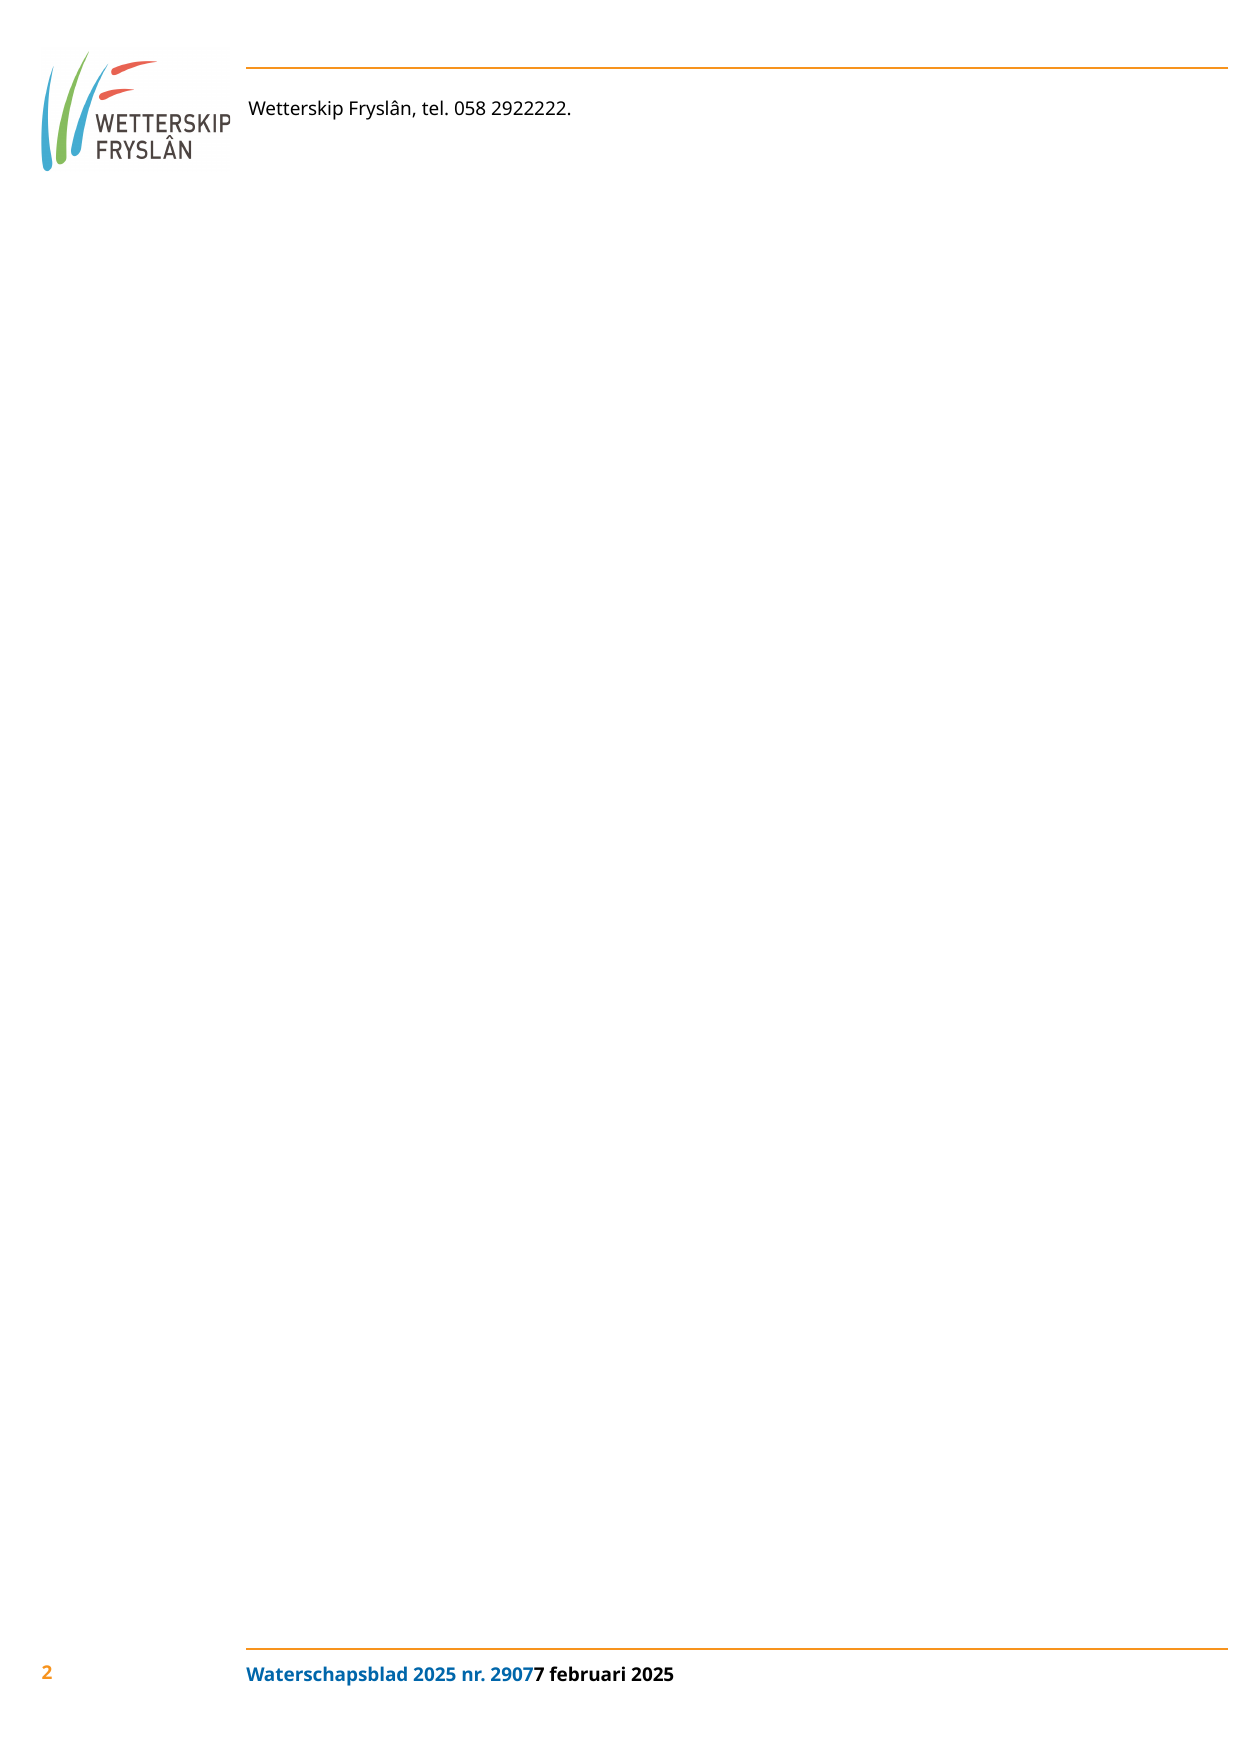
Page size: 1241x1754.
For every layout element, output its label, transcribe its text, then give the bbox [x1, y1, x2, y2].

text Wetterskip Fryslân, tel. 058 2922222. [248, 95, 1152, 121]
picture [41, 47, 231, 172]
